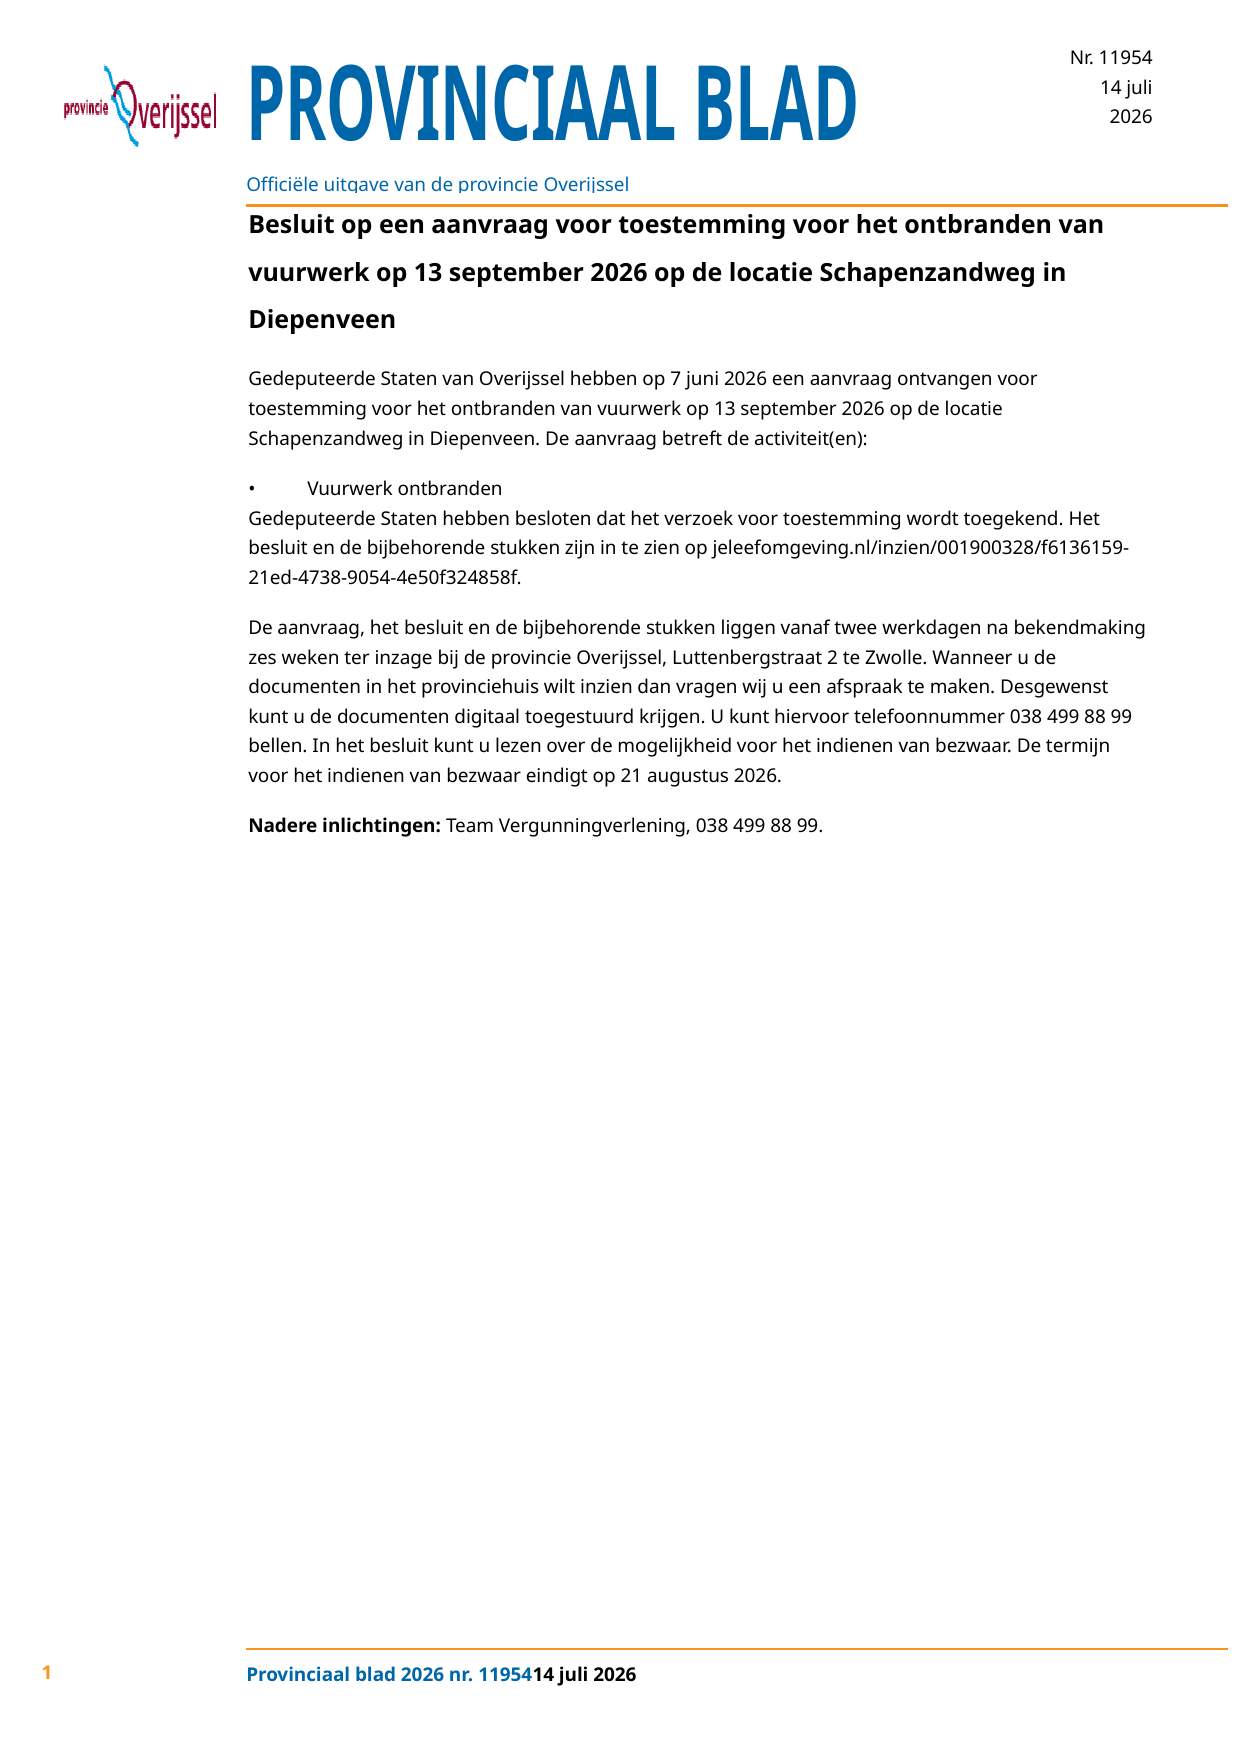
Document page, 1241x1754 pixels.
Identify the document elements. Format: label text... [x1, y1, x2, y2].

text Gedeputeerde Staten van Overijssel hebben op 7 juni 2026 een aanvraag ontvangen voor toestemming voor het ontbranden van vuurwerk op 13 september 2026 op de locatie Schapenzandweg in Diepenveen. De aanvraag betreft de activiteit(en): [248, 366, 1152, 450]
picture [41, 47, 231, 172]
text Besluit op een aanvraag voor toestemming voor het ontbranden van vuurwerk op 13 september 2026 op de locatie Schapenzandweg in Diepenveen [248, 207, 1152, 336]
text Nadere inlichtingen: Team Vergunningverlening, 038 499 88 99. [248, 813, 1152, 838]
text Gedeputeerde Staten hebben besloten dat het verzoek voor toestemming wordt toegekend. Het besluit en de bijbehorende stukken zijn in te zien op jeleefomgeving.nl/inzien/001900328/f6136159-21ed-4738-9054-4e50f324858f. [248, 505, 1152, 589]
text De aanvraag, het besluit en de bijbehorende stukken liggen vanaf twee werkdagen na bekendmaking zes weken ter inzage bij de provincie Overijssel, Luttenbergstraat 2 te Zwolle. Wanneer u de documenten in het provinciehuis wilt inzien dan vragen wij u een afspraak te maken. Desgewenst kunt u de documenten digitaal toegestuurd krijgen. U kunt hiervoor telefoonnummer 038 499 88 99 bellen. In het besluit kunt u lezen over de mogelijkheid voor het indienen van bezwaar. De termijn voor het indienen van bezwaar eindigt op 21 augustus 2026. [248, 614, 1152, 788]
list Vuurwerk ontbranden [248, 475, 1152, 501]
